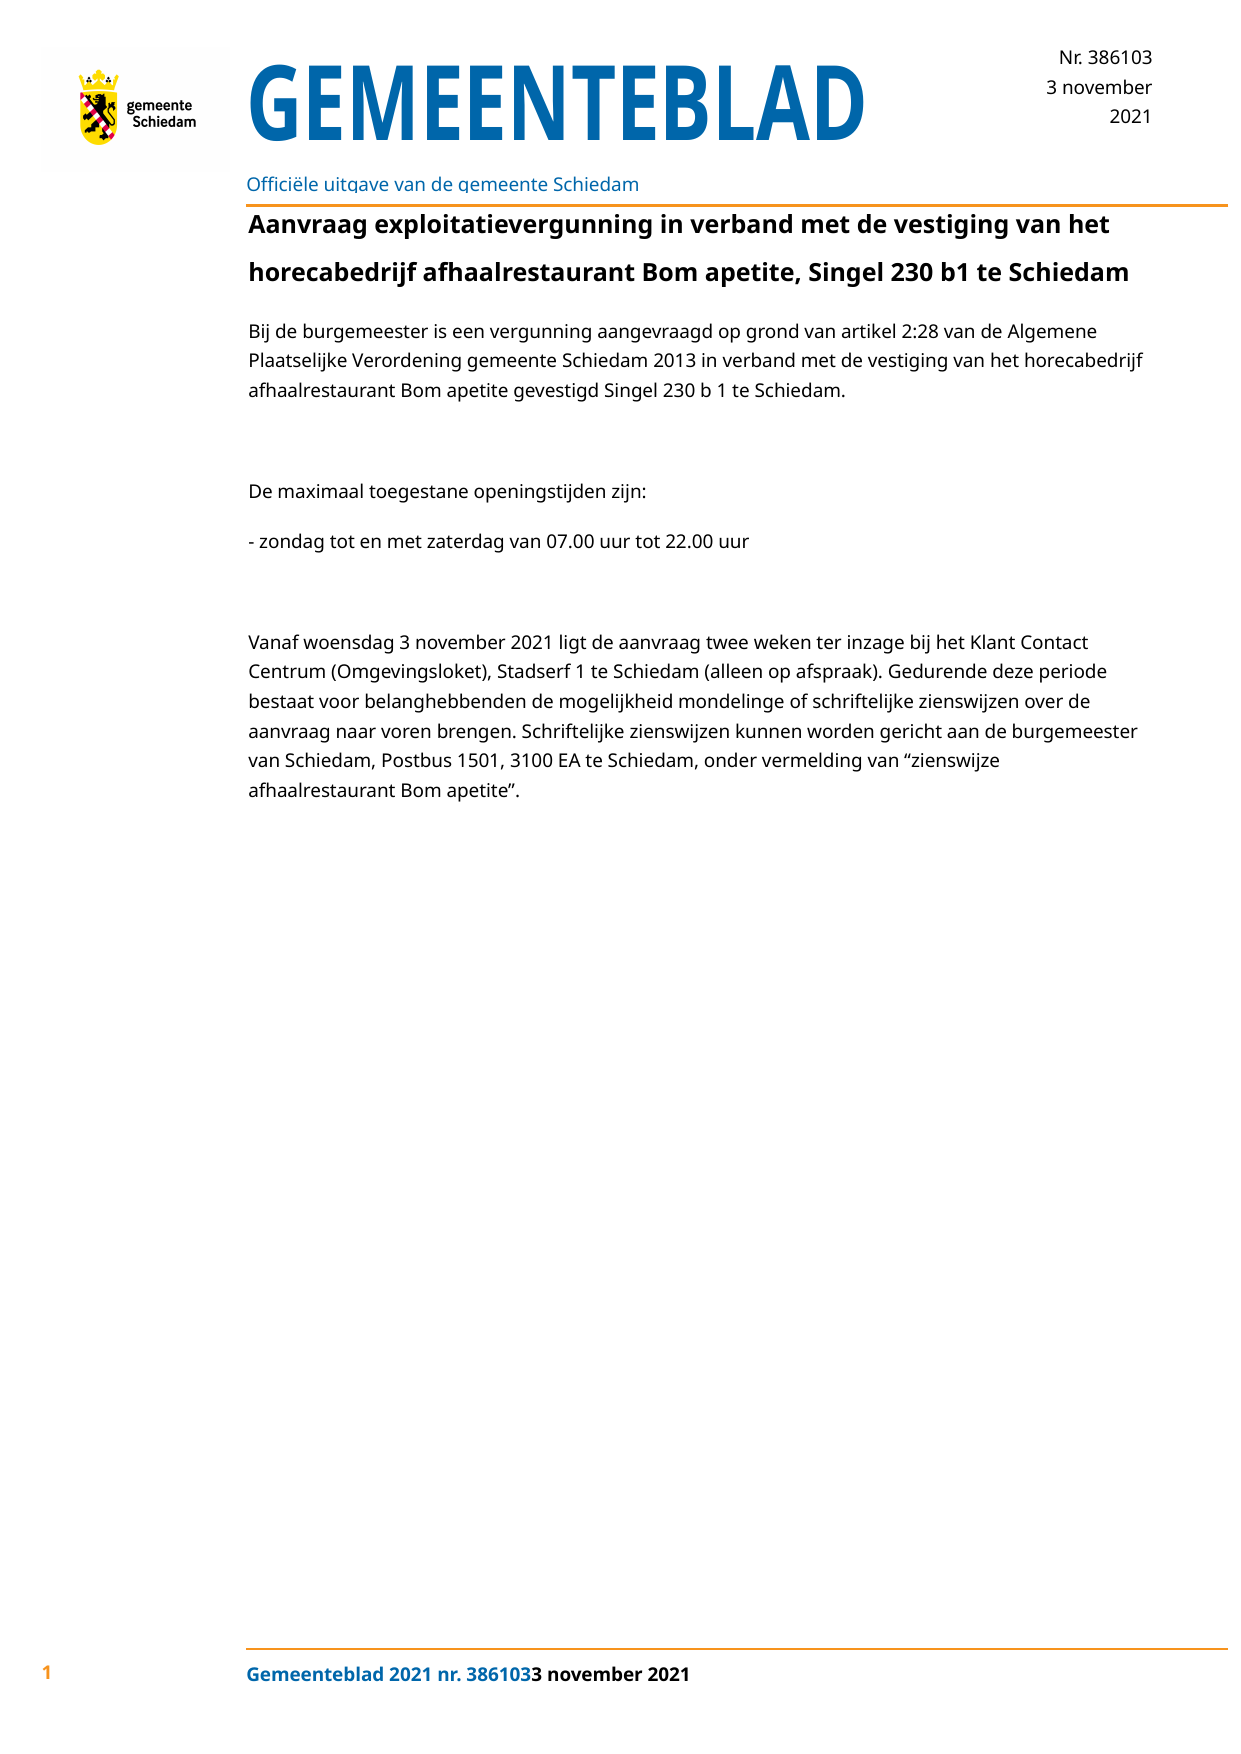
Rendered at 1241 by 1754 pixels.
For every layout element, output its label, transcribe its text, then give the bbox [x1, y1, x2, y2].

text Vanaf woensdag 3 november 2021 ligt de aanvraag twee weken ter inzage bij het Klant Contact Centrum (Omgevingsloket), Stadserf 1 te Schiedam (alleen op afspraak). Gedurende deze periode bestaat voor belanghebbenden de mogelijkheid mondelinge of schriftelijke zienswijzen over de aanvraag naar voren brengen. Schriftelijke zienswijzen kunnen worden gericht aan de burgemeester van Schiedam, Postbus 1501, 3100 EA te Schiedam, onder vermelding van “zienswijze afhaalrestaurant Bom apetite”. [248, 629, 1152, 803]
picture [41, 47, 231, 172]
text - zondag tot en met zaterdag van 07.00 uur tot 22.00 uur [248, 528, 1152, 554]
text Bij de burgemeester is een vergunning aangevraagd op grond van artikel 2:28 van de Algemene Plaatselijke Verordening gemeente Schiedam 2013 in verband met de vestiging van het horecabedrijf afhaalrestaurant Bom apetite gevestigd Singel 230 b 1 te Schiedam. [248, 318, 1152, 403]
text Aanvraag exploitatievergunning in verband met de vestiging van het horecabedrijf afhaalrestaurant Bom apetite, Singel 230 b1 te Schiedam [248, 207, 1152, 288]
text De maximaal toegestane openingstijden zijn: [248, 478, 1152, 504]
